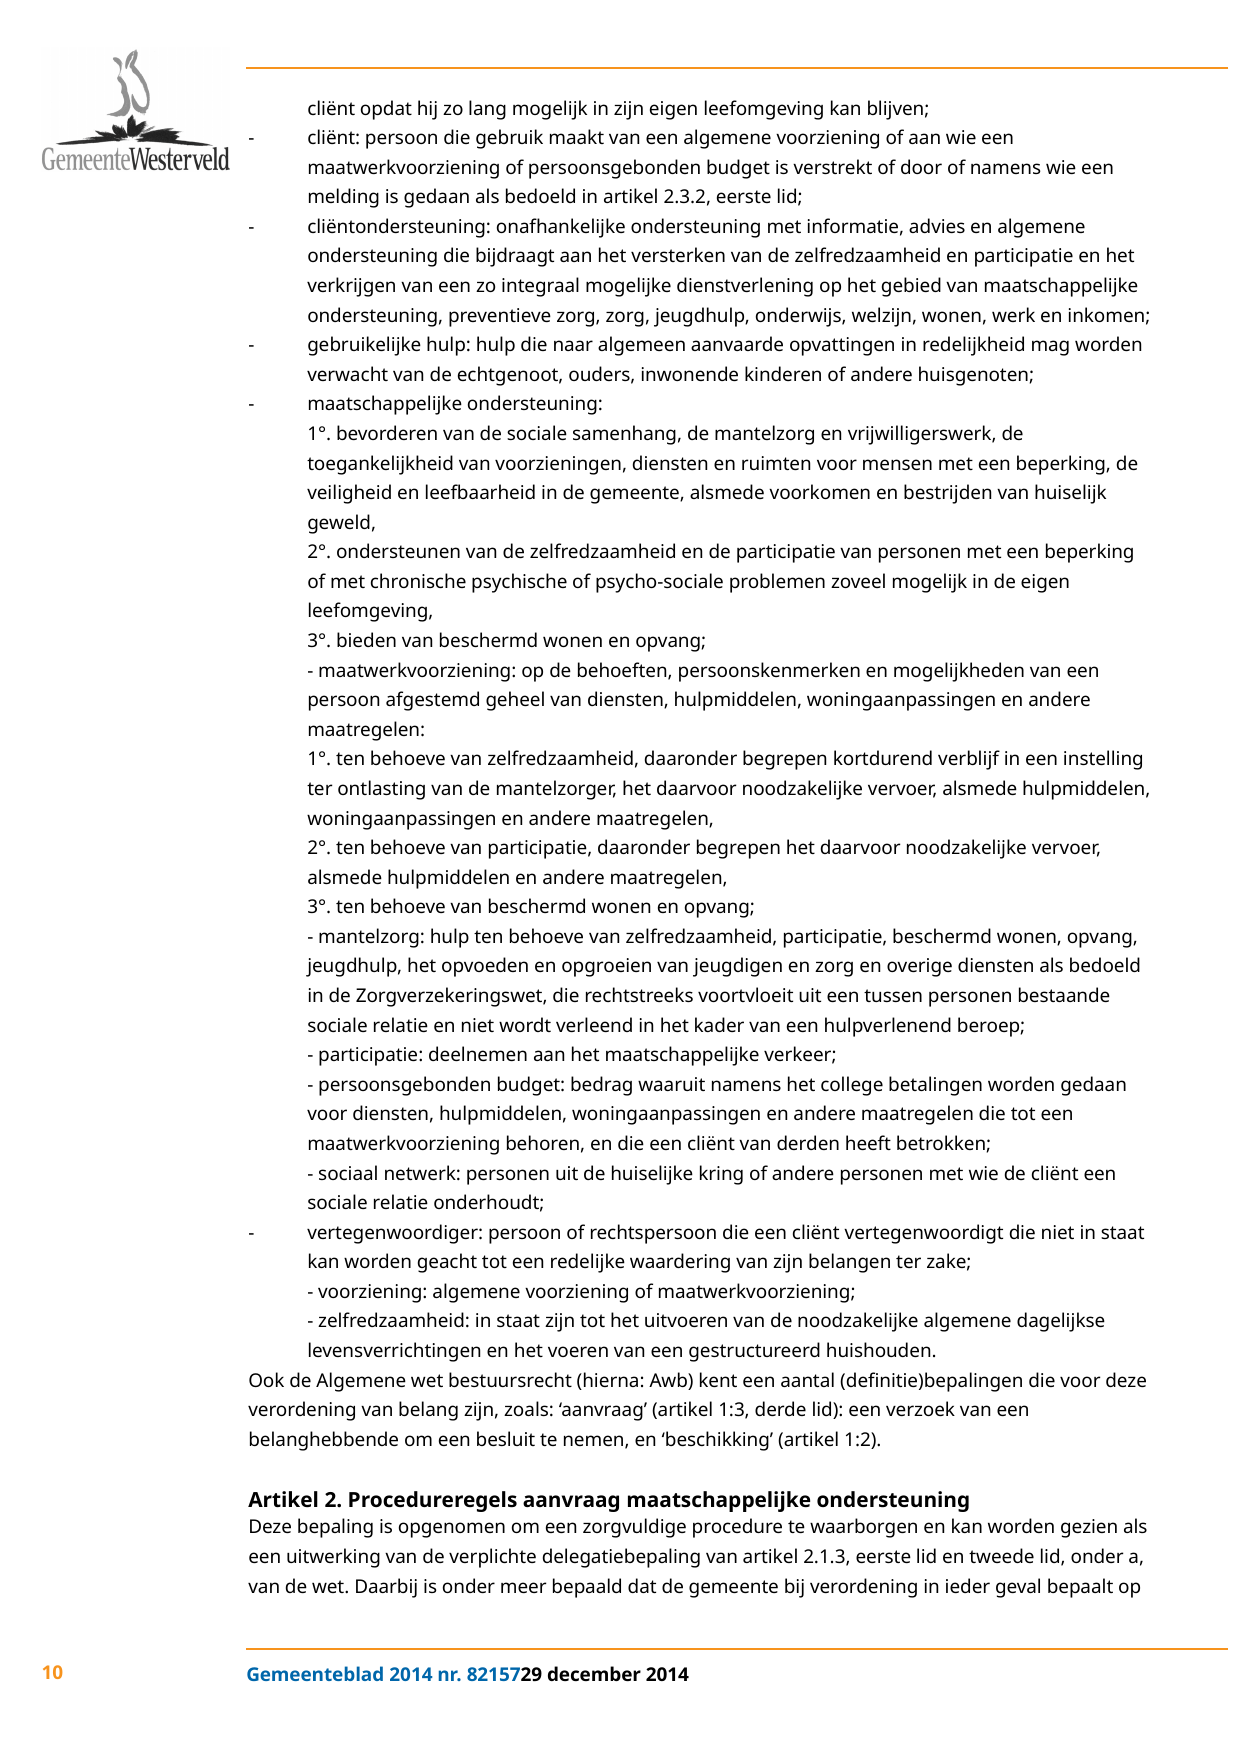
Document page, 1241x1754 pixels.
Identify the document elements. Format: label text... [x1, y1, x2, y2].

list cliënt opdat hij zo lang mogelijk in zijn eigen leefomgeving kan blijven; [248, 95, 1152, 121]
list vertegenwoordiger: persoon of rechtspersoon die een cliënt vertegenwoordigt die niet in staat kan worden geacht tot een redelijke waardering van zijn belangen ter zake; [248, 1219, 1152, 1274]
list 1°. bevorderen van de sociale samenhang, de mantelzorg en vrijwilligerswerk, de toegankelijkheid van voorzieningen, diensten en ruimten voor mensen met een beperking, de veiligheid en leefbaarheid in de gemeente, alsmede voorkomen en bestrijden van huiselijk geweld, [248, 420, 1152, 535]
list 3°. ten behoeve van beschermd wonen en opvang; [248, 893, 1152, 919]
list 3°. bieden van beschermd wonen en opvang; [248, 627, 1152, 653]
list 2°. ondersteunen van de zelfredzaamheid en de participatie van personen met een beperking of met chronische psychische of psycho-sociale problemen zoveel mogelijk in de eigen leefomgeving, [248, 538, 1152, 623]
text Artikel 2. Procedureregels aanvraag maatschappelijke ondersteuning [248, 1485, 1152, 1514]
list gebruikelijke hulp: hulp die naar algemeen aanvaarde opvattingen in redelijkheid mag worden verwacht van de echtgenoot, ouders, inwonende kinderen of andere huisgenoten; [248, 331, 1152, 387]
list - participatie: deelnemen aan het maatschappelijke verkeer; [248, 1041, 1152, 1067]
list - sociaal netwerk: personen uit de huiselijke kring of andere personen met wie de cliёnt een sociale relatie onderhoudt; [248, 1160, 1152, 1215]
list cliёntondersteuning: onafhankelijke ondersteuning met informatie, advies en algemene ondersteuning die bijdraagt aan het versterken van de zelfredzaamheid en participatie en het verkrijgen van een zo integraal mogelijke dienstverlening op het gebied van maatschappelijke ondersteuning, preventieve zorg, zorg, jeugdhulp, onderwijs, welzijn, wonen, werk en inkomen; [248, 213, 1152, 328]
list - zelfredzaamheid: in staat zijn tot het uitvoeren van de noodzakelijke algemene dagelijkse levensverrichtingen en het voeren van een gestructureerd huishouden. [248, 1308, 1152, 1363]
list 2°. ten behoeve van participatie, daaronder begrepen het daarvoor noodzakelijke vervoer, alsmede hulpmiddelen en andere maatregelen, [248, 834, 1152, 890]
list maatschappelijke ondersteuning: [248, 391, 1152, 416]
list cliënt: persoon die gebruik maakt van een algemene voorziening of aan wie een maatwerkvoorziening of persoonsgebonden budget is verstrekt of door of namens wie een melding is gedaan als bedoeld in artikel 2.3.2, eerste lid; [248, 124, 1152, 209]
list - maatwerkvoorziening: op de behoeften, persoonskenmerken en mogelijkheden van een persoon afgestemd geheel van diensten, hulpmiddelen, woningaanpassingen en andere maatregelen: [248, 657, 1152, 742]
list - persoonsgebonden budget: bedrag waaruit namens het college betalingen worden gedaan voor diensten, hulpmiddelen, woningaanpassingen en andere maatregelen die tot een maatwerkvoorziening behoren, en die een cliënt van derden heeft betrokken; [248, 1071, 1152, 1156]
text Ook de Algemene wet bestuursrecht (hierna: Awb) kent een aantal (definitie)bepalingen die voor deze verordening van belang zijn, zoals: ‘aanvraag’ (artikel 1:3, derde lid): een verzoek van een belanghebbende om een besluit te nemen, en ‘beschikking’ (artikel 1:2). [248, 1367, 1152, 1452]
list - voorziening: algemene voorziening of maatwerkvoorziening; [248, 1278, 1152, 1304]
list 1°. ten behoeve van zelfredzaamheid, daaronder begrepen kortdurend verblijf in een instelling ter ontlasting van de mantelzorger, het daarvoor noodzakelijke vervoer, alsmede hulpmiddelen, woningaanpassingen en andere maatregelen, [248, 746, 1152, 831]
list - mantelzorg: hulp ten behoeve van zelfredzaamheid, participatie, beschermd wonen, opvang, jeugdhulp, het opvoeden en opgroeien van jeugdigen en zorg en overige diensten als bedoeld in de Zorgverzekeringswet, die rechtstreeks voortvloeit uit een tussen personen bestaande sociale relatie en niet wordt verleend in het kader van een hulpverlenend beroep; [248, 923, 1152, 1038]
text Deze bepaling is opgenomen om een zorgvuldige procedure te waarborgen en kan worden gezien als een uitwerking van de verplichte delegatiebepaling van artikel 2.1.3, eerste lid en tweede lid, onder a, van de wet. Daarbij is onder meer bepaald dat de gemeente bij verordening in ieder geval bepaalt op [248, 1514, 1152, 1598]
picture [41, 47, 231, 172]
